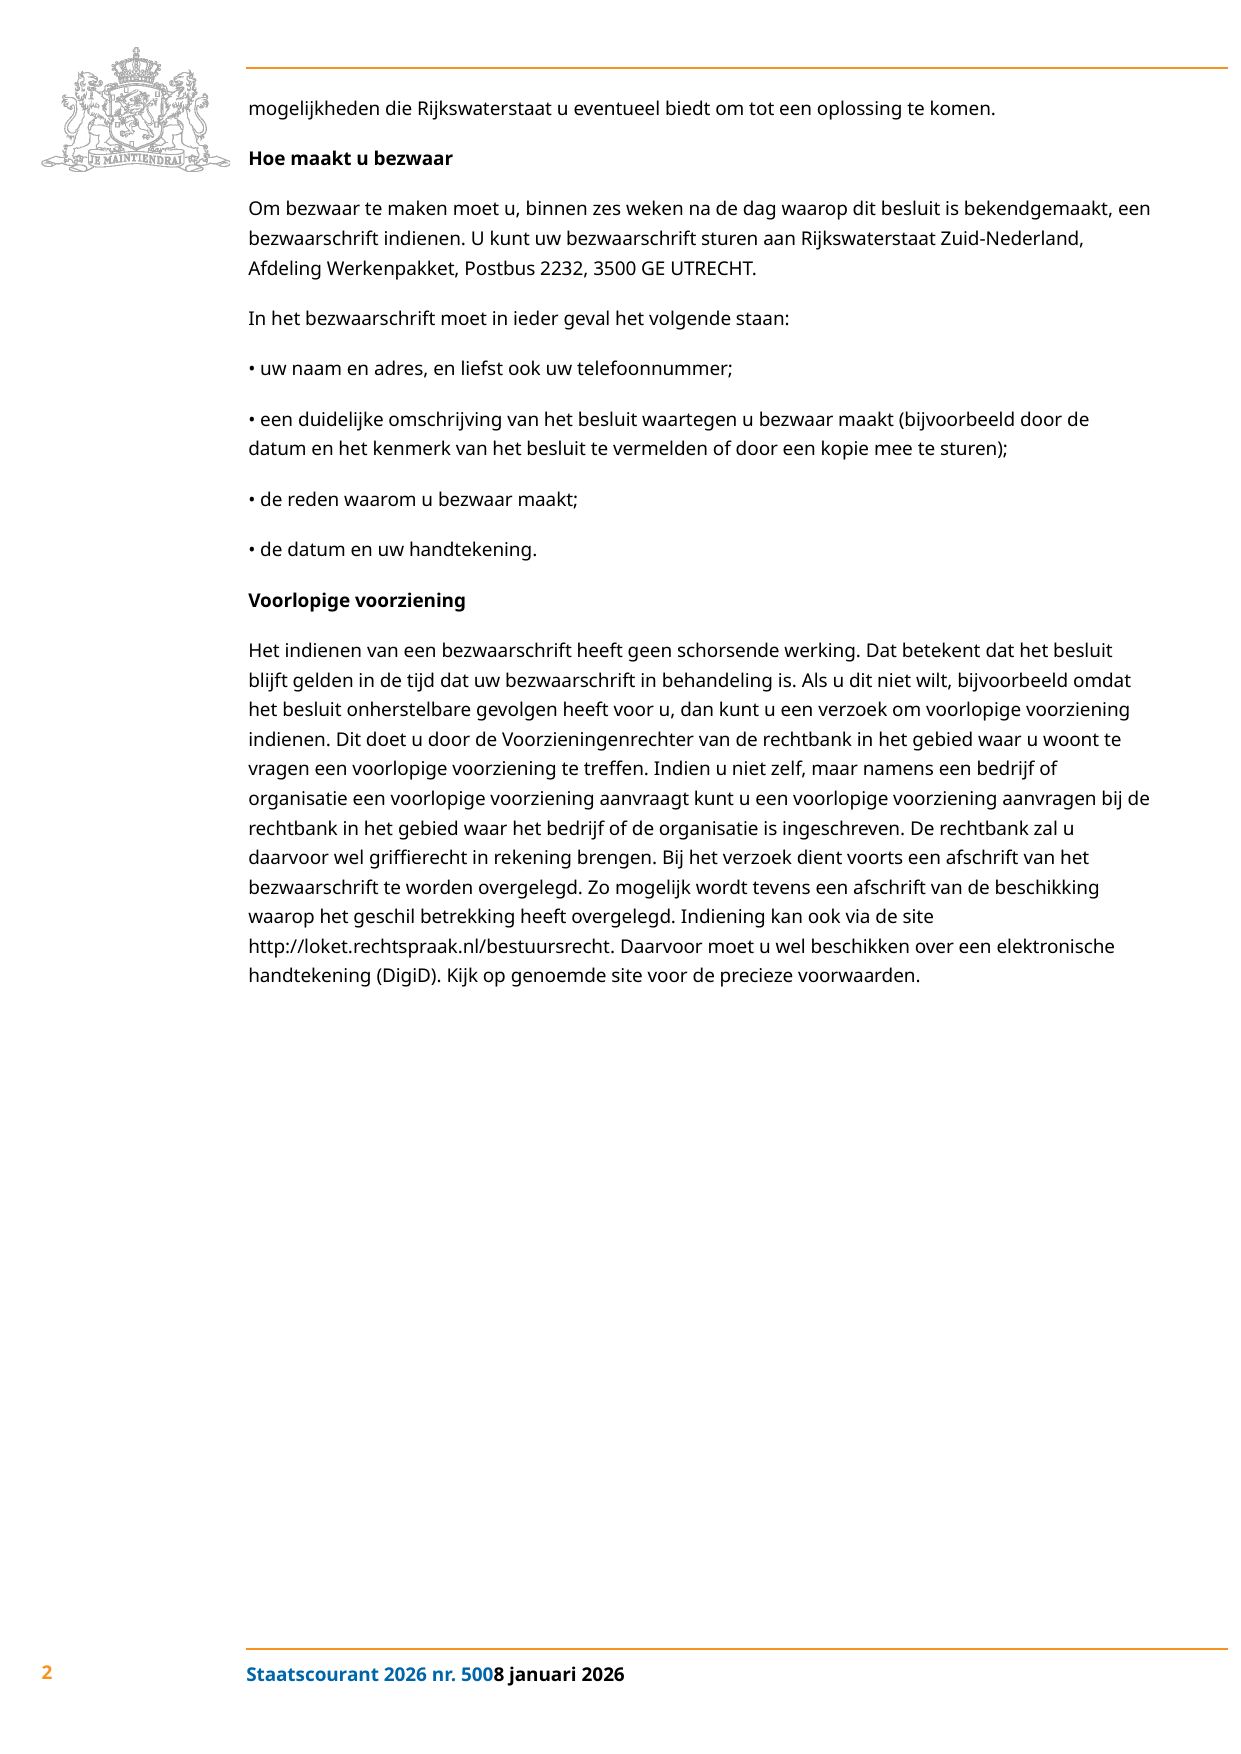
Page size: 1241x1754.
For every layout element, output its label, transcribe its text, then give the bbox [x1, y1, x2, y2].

text Voorlopige voorziening [248, 587, 1152, 613]
text Om bezwaar te maken moet u, binnen zes weken na de dag waarop dit besluit is bekendgemaakt, een bezwaarschrift indienen. U kunt uw bezwaarschrift sturen aan Rijkswaterstaat Zuid-Nederland, Afdeling Werkenpakket, Postbus 2232, 3500 GE UTRECHT. [248, 196, 1152, 281]
text Hoe maakt u bezwaar [248, 145, 1152, 171]
text • uw naam en adres, en liefst ook uw telefoonnummer; [248, 356, 1152, 381]
text Het indienen van een bezwaarschrift heeft geen schorsende werking. Dat betekent dat het besluit blijft gelden in de tijd dat uw bezwaarschrift in behandeling is. Als u dit niet wilt, bijvoorbeeld omdat het besluit onherstelbare gevolgen heeft voor u, dan kunt u een verzoek om voorlopige voorziening indienen. Dit doet u door de Voorzieningenrechter van de rechtbank in het gebied waar u woont te vragen een voorlopige voorziening te treffen. Indien u niet zelf, maar namens een bedrijf of organisatie een voorlopige voorziening aanvraagt kunt u een voorlopige voorziening aanvragen bij de rechtbank in het gebied waar het bedrijf of de organisatie is ingeschreven. De rechtbank zal u daarvoor wel griffierecht in rekening brengen. Bij het verzoek dient voorts een afschrift van het bezwaarschrift te worden overgelegd. Zo mogelijk wordt tevens een afschrift van de beschikking waarop het geschil betrekking heeft overgelegd. Indiening kan ook via de site http://loket.rechtspraak.nl/bestuursrecht. Daarvoor moet u wel beschikken over een elektronische handtekening (DigiD). Kijk op genoemde site voor de precieze voorwaarden. [248, 637, 1152, 988]
text In het bezwaarschrift moet in ieder geval het volgende staan: [248, 305, 1152, 331]
text mogelijkheden die Rijkswaterstaat u eventueel biedt om tot een oplossing te komen. [248, 95, 1152, 121]
text • de datum en uw handtekening. [248, 536, 1152, 562]
text • de reden waarom u bezwaar maakt; [248, 486, 1152, 512]
picture [41, 47, 231, 172]
text • een duidelijke omschrijving van het besluit waartegen u bezwaar maakt (bijvoorbeeld door de datum en het kenmerk van het besluit te vermelden of door een kopie mee te sturen); [248, 406, 1152, 461]
